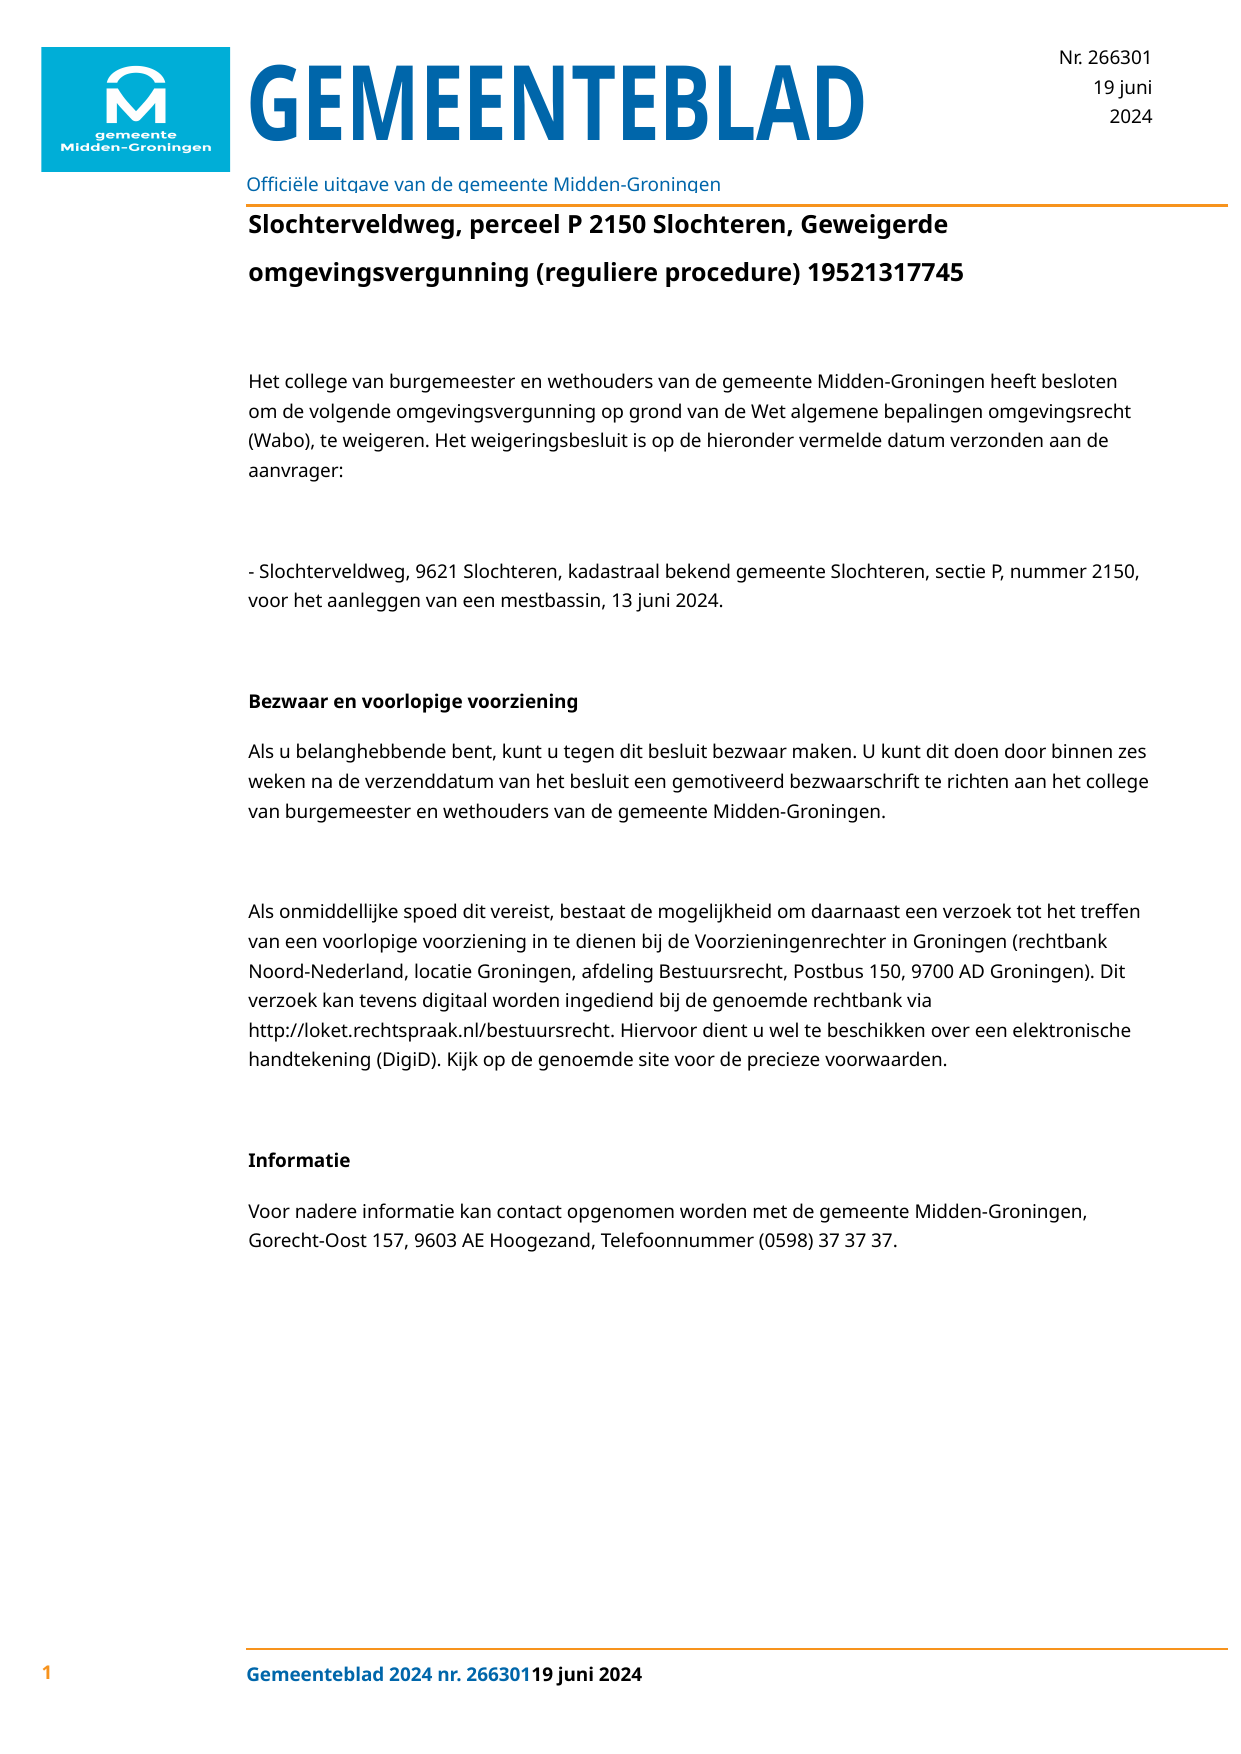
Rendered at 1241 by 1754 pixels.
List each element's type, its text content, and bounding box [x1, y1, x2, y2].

picture [184, 146, 190, 153]
text Bezwaar en voorlopige voorziening [248, 688, 1152, 714]
text Als u belanghebbende bent, kunt u tegen dit besluit bezwaar maken. U kunt dit doen door binnen zes weken na de verzenddatum van het besluit een gemotiveerd bezwaarschrift te richten aan het college van burgemeester en wethouders van de gemeente Midden-Groningen. [248, 739, 1152, 824]
text - Slochterveldweg, 9621 Slochteren, kadastraal bekend gemeente Slochteren, sectie P, nummer 2150, voor het aanleggen van een mestbassin, 13 juni 2024. [248, 558, 1152, 613]
text Voor nadere informatie kan contact opgenomen worden met de gemeente Midden-Groningen, Gorecht-Oost 157, 9603 AE Hoogezand, Telefoonnummer (0598) 37 37 37. [248, 1198, 1152, 1253]
text Als onmiddellijke spoed dit vereist, bestaat de mogelijkheid om daarnaast een verzoek tot het treffen van een voorlopige voorziening in te dienen bij de Voorzieningenrechter in Groningen (rechtbank Noord-Nederland, locatie Groningen, afdeling Bestuursrecht, Postbus 150, 9700 AD Groningen). Dit verzoek kan tevens digitaal worden ingediend bij de genoemde rechtbank via http://loket.rechtspraak.nl/bestuursrecht. Hiervoor dient u wel te beschikken over een elektronische handtekening (DigiD). Kijk op de genoemde site voor de precieze voorwaarden. [248, 899, 1152, 1072]
text Slochterveldweg, perceel P 2150 Slochteren, Geweigerde omgevingsvergunning (reguliere procedure) 19521317745 [248, 207, 1152, 288]
picture [108, 66, 164, 82]
text Informatie [248, 1147, 1152, 1173]
text Het college van burgemeester en wethouders van de gemeente Midden-Groningen heeft besloten om de volgende omgevingsvergunning op grond van de Wet algemene bepalingen omgevingsrecht (Wabo), te weigeren. Het weigeringsbesluit is op de hieronder vermelde datum verzonden aan de aanvrager: [248, 368, 1152, 483]
picture [107, 89, 165, 122]
